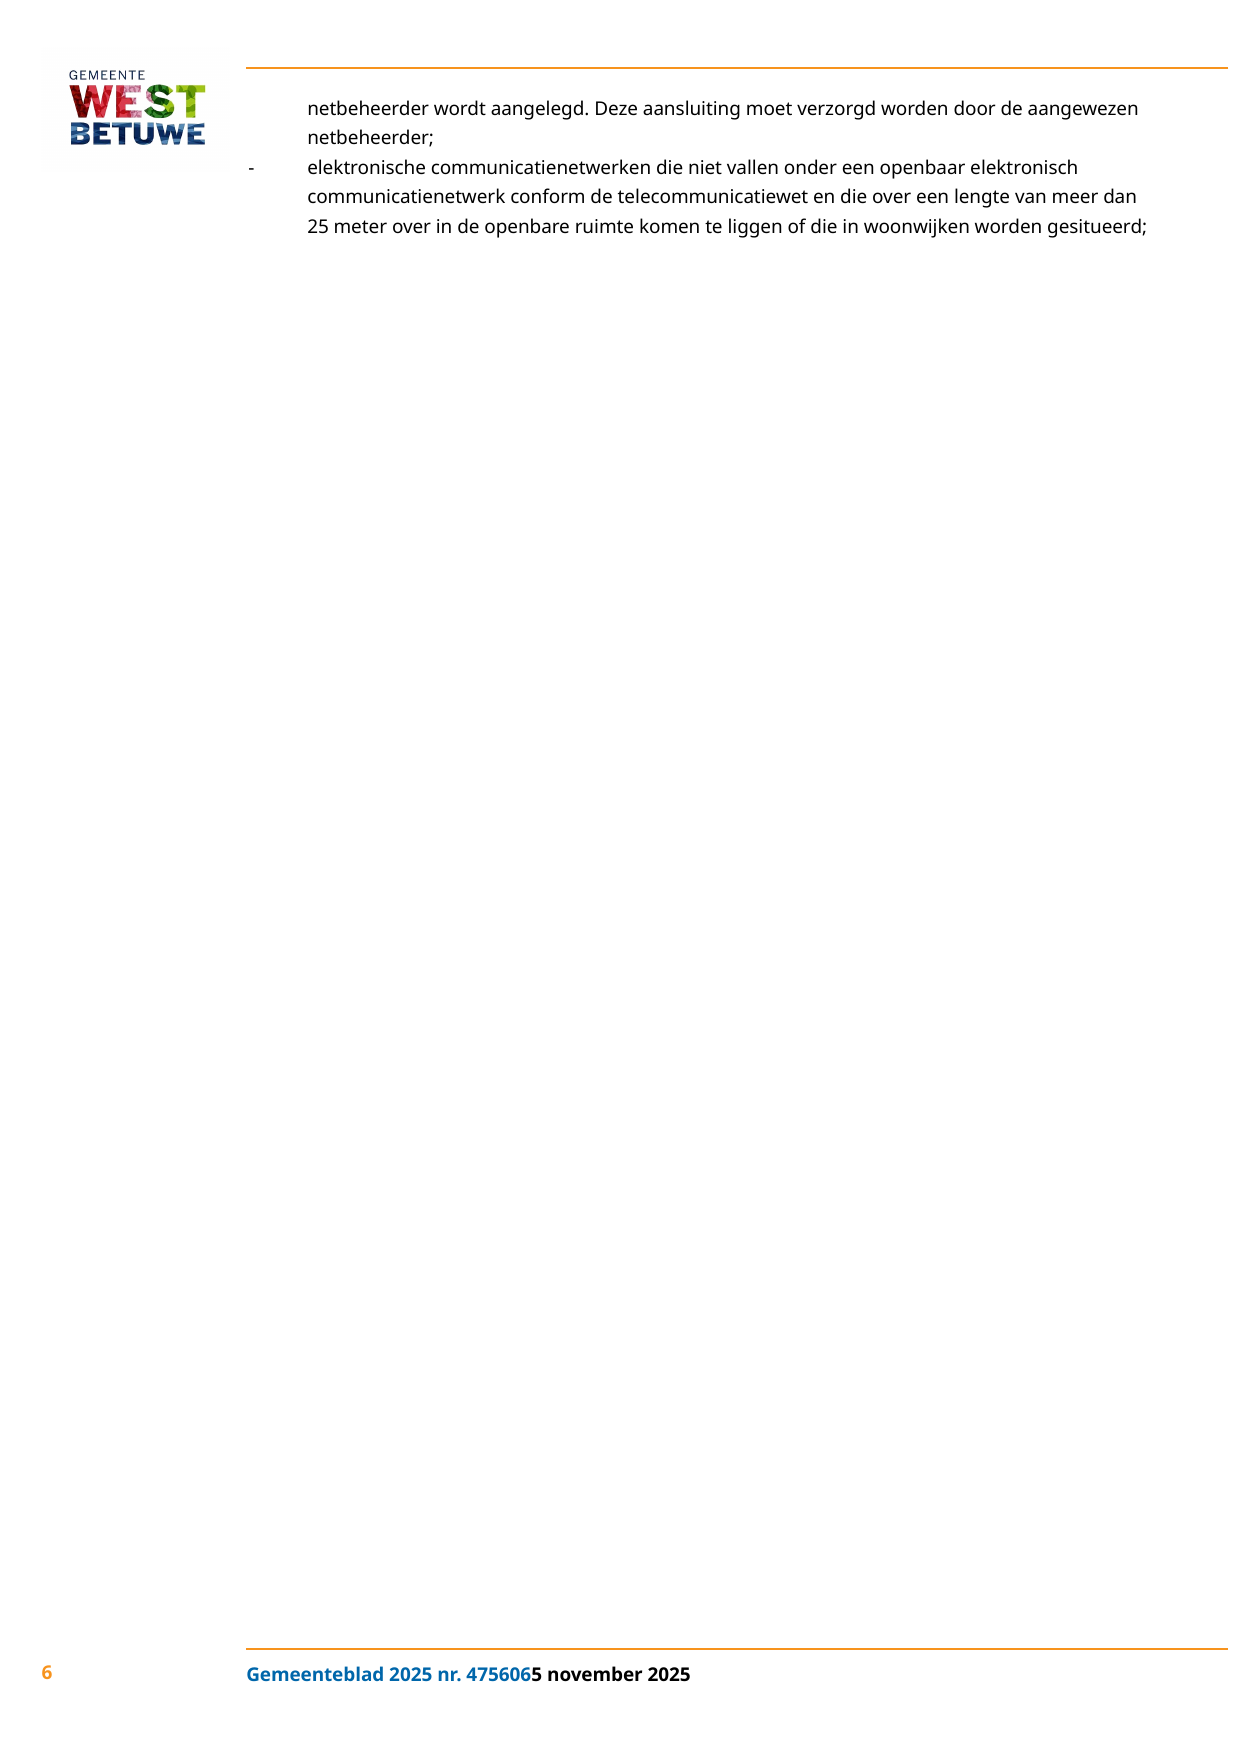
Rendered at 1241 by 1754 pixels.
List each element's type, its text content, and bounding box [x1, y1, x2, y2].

picture [41, 47, 231, 172]
list elektronische communicatienetwerken die niet vallen onder een openbaar elektronisch communicatienetwerk conform de telecommunicatiewet en die over een lengte van meer dan 25 meter over in de openbare ruimte komen te liggen of die in woonwijken worden gesitueerd; [248, 154, 1152, 239]
list netbeheerder wordt aangelegd. Deze aansluiting moet verzorgd worden door de aangewezen netbeheerder; [248, 95, 1152, 150]
